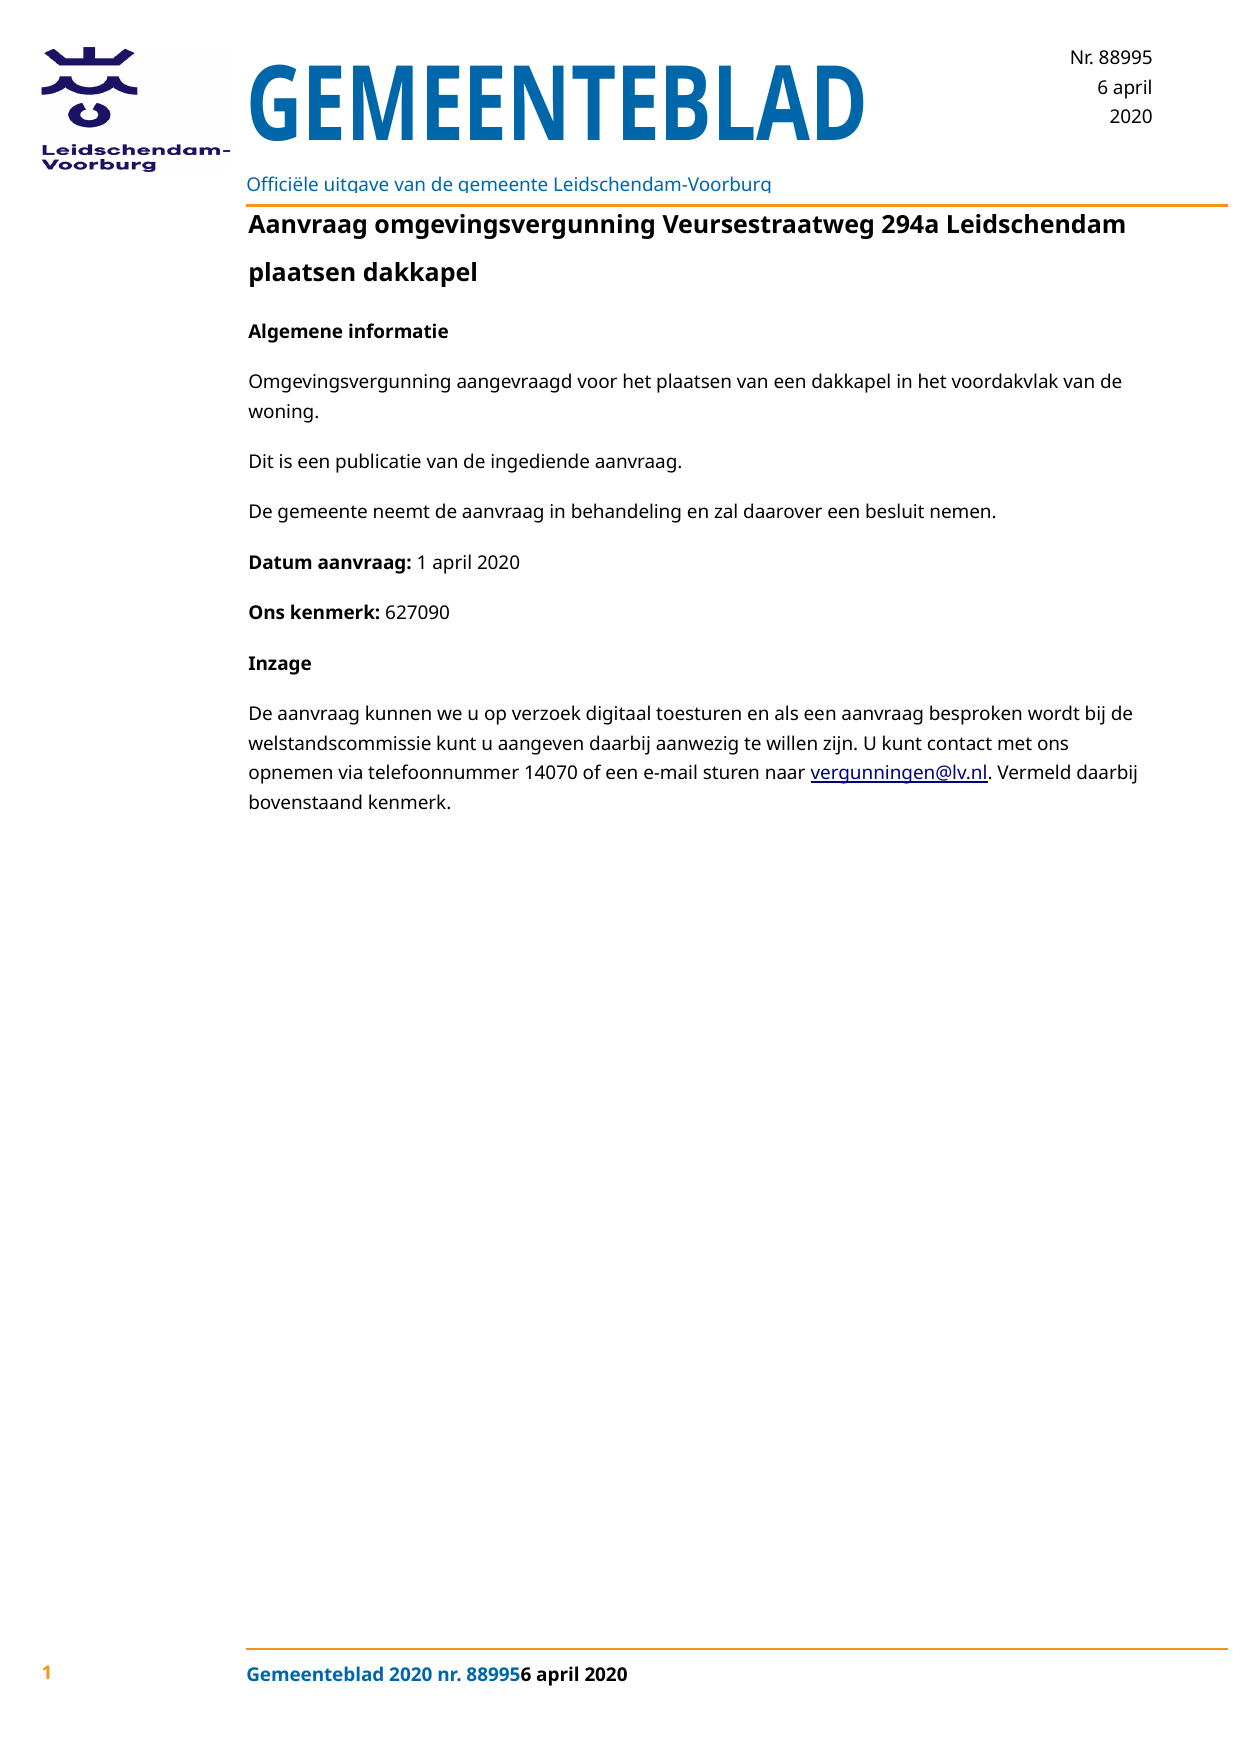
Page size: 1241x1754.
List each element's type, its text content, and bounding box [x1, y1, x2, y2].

text Inzage [248, 650, 1152, 676]
picture [41, 47, 231, 172]
text De aanvraag kunnen we u op verzoek digitaal toesturen en als een aanvraag besproken wordt bij de welstandscommissie kunt u aangeven daarbij aanwezig te willen zijn. U kunt contact met ons opnemen via telefoonnummer 14070 of een e-mail sturen naar vergunningen@lv.nl. Vermeld daarbij bovenstaand kenmerk. [248, 700, 1152, 815]
text Ons kenmerk: 627090 [248, 599, 1152, 625]
text Algemene informatie [248, 318, 1152, 344]
text Dit is een publicatie van de ingediende aanvraag. [248, 448, 1152, 474]
text Omgevingsvergunning aangevraagd voor het plaatsen van een dakkapel in het voordakvlak van de woning. [248, 368, 1152, 424]
text Aanvraag omgevingsvergunning Veursestraatweg 294a Leidschendam plaatsen dakkapel [248, 207, 1152, 288]
text Datum aanvraag: 1 april 2020 [248, 549, 1152, 575]
text De gemeente neemt de aanvraag in behandeling en zal daarover een besluit nemen. [248, 499, 1152, 524]
